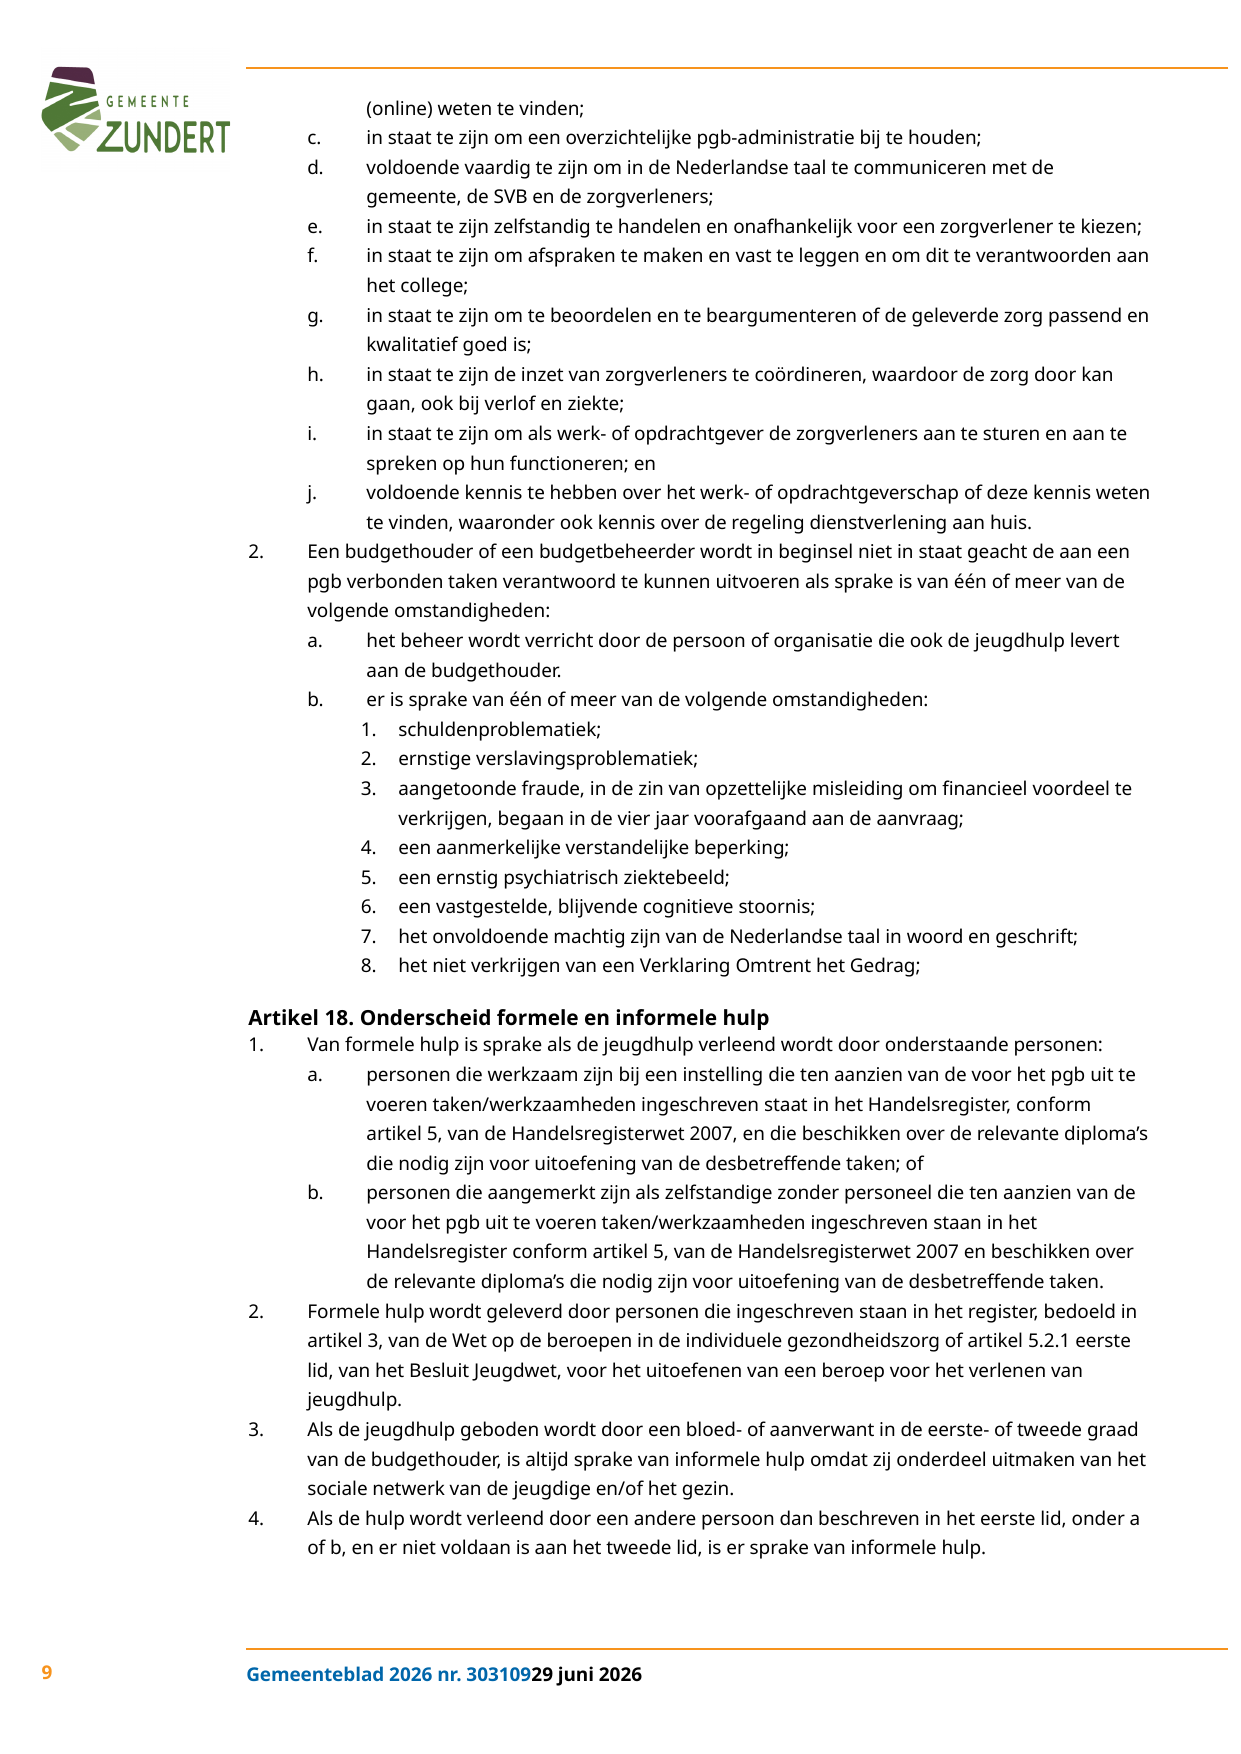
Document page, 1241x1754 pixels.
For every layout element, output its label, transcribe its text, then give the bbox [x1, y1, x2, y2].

picture [41, 47, 231, 172]
list een vastgestelde, blijvende cognitieve stoornis; [361, 893, 1152, 919]
list het niet verkrijgen van een Verklaring Omtrent het Gedrag; [361, 953, 1152, 978]
list in staat te zijn om te beoordelen en te beargumenteren of de geleverde zorg passend en kwalitatief goed is; [307, 302, 1152, 357]
list (online) weten te vinden; [307, 95, 1152, 121]
list het onvoldoende machtig zijn van de Nederlandse taal in woord en geschrift; [361, 923, 1152, 949]
list in staat te zijn om een overzichtelijke pgb-administratie bij te houden; [307, 124, 1152, 150]
list Van formele hulp is sprake als de jeugdhulp verleend wordt door onderstaande personen: [248, 1032, 1152, 1057]
list een ernstig psychiatrisch ziektebeeld; [361, 864, 1152, 890]
list in staat te zijn de inzet van zorgverleners te coördineren, waardoor de zorg door kan gaan, ook bij verlof en ziekte; [307, 361, 1152, 416]
list aangetoonde fraude, in de zin van opzettelijke misleiding om financieel voordeel te verkrijgen, begaan in de vier jaar voorafgaand aan de aanvraag; [361, 775, 1152, 831]
text Artikel 18. Onderscheid formele en informele hulp [248, 1003, 1152, 1032]
list een aanmerkelijke verstandelijke beperking; [361, 834, 1152, 860]
list Als de jeugdhulp geboden wordt door een bloed- of aanverwant in de eerste- of tweede graad van de budgethouder, is altijd sprake van informele hulp omdat zij onderdeel uitmaken van het sociale netwerk van de jeugdige en/of het gezin. [248, 1416, 1152, 1501]
list personen die aangemerkt zijn als zelfstandige zonder personeel die ten aanzien van de voor het pgb uit te voeren taken/werkzaamheden ingeschreven staan in het Handelsregister conform artikel 5, van de Handelsregisterwet 2007 en beschikken over de relevante diploma’s die nodig zijn voor uitoefening van de desbetreffende taken. [307, 1179, 1152, 1294]
list Formele hulp wordt geleverd door personen die ingeschreven staan in het register, bedoeld in artikel 3, van de Wet op de beroepen in de individuele gezondheidszorg of artikel 5.2.1 eerste lid, van het Besluit Jeugdwet, voor het uitoefenen van een beroep voor het verlenen van jeugdhulp. [248, 1298, 1152, 1412]
list in staat te zijn om afspraken te maken en vast te leggen en om dit te verantwoorden aan het college; [307, 243, 1152, 298]
list het beheer wordt verricht door de persoon of organisatie die ook de jeugdhulp levert aan de budgethouder. [307, 627, 1152, 683]
list er is sprake van één of meer van de volgende omstandigheden: [307, 686, 1152, 712]
list voldoende vaardig te zijn om in de Nederlandse taal te communiceren met de gemeente, de SVB en de zorgverleners; [307, 154, 1152, 209]
list ernstige verslavingsproblematiek; [361, 746, 1152, 771]
list personen die werkzaam zijn bij een instelling die ten aanzien van de voor het pgb uit te voeren taken/werkzaamheden ingeschreven staat in het Handelsregister, conform artikel 5, van de Handelsregisterwet 2007, en die beschikken over de relevante diploma’s die nodig zijn voor uitoefening van de desbetreffende taken; of [307, 1061, 1152, 1176]
list in staat te zijn zelfstandig te handelen en onafhankelijk voor een zorgverlener te kiezen; [307, 213, 1152, 239]
list in staat te zijn om als werk- of opdrachtgever de zorgverleners aan te sturen en aan te spreken op hun functioneren; en [307, 420, 1152, 476]
list Een budgethouder of een budgetbeheerder wordt in beginsel niet in staat geacht de aan een pgb verbonden taken verantwoord te kunnen uitvoeren als sprake is van één of meer van de volgende omstandigheden: [248, 538, 1152, 623]
list voldoende kennis te hebben over het werk- of opdrachtgeverschap of deze kennis weten te vinden, waaronder ook kennis over de regeling dienstverlening aan huis. [307, 479, 1152, 535]
list schuldenproblematiek; [361, 716, 1152, 742]
list Als de hulp wordt verleend door een andere persoon dan beschreven in het eerste lid, onder a of b, en er niet voldaan is aan het tweede lid, is er sprake van informele hulp. [248, 1505, 1152, 1560]
